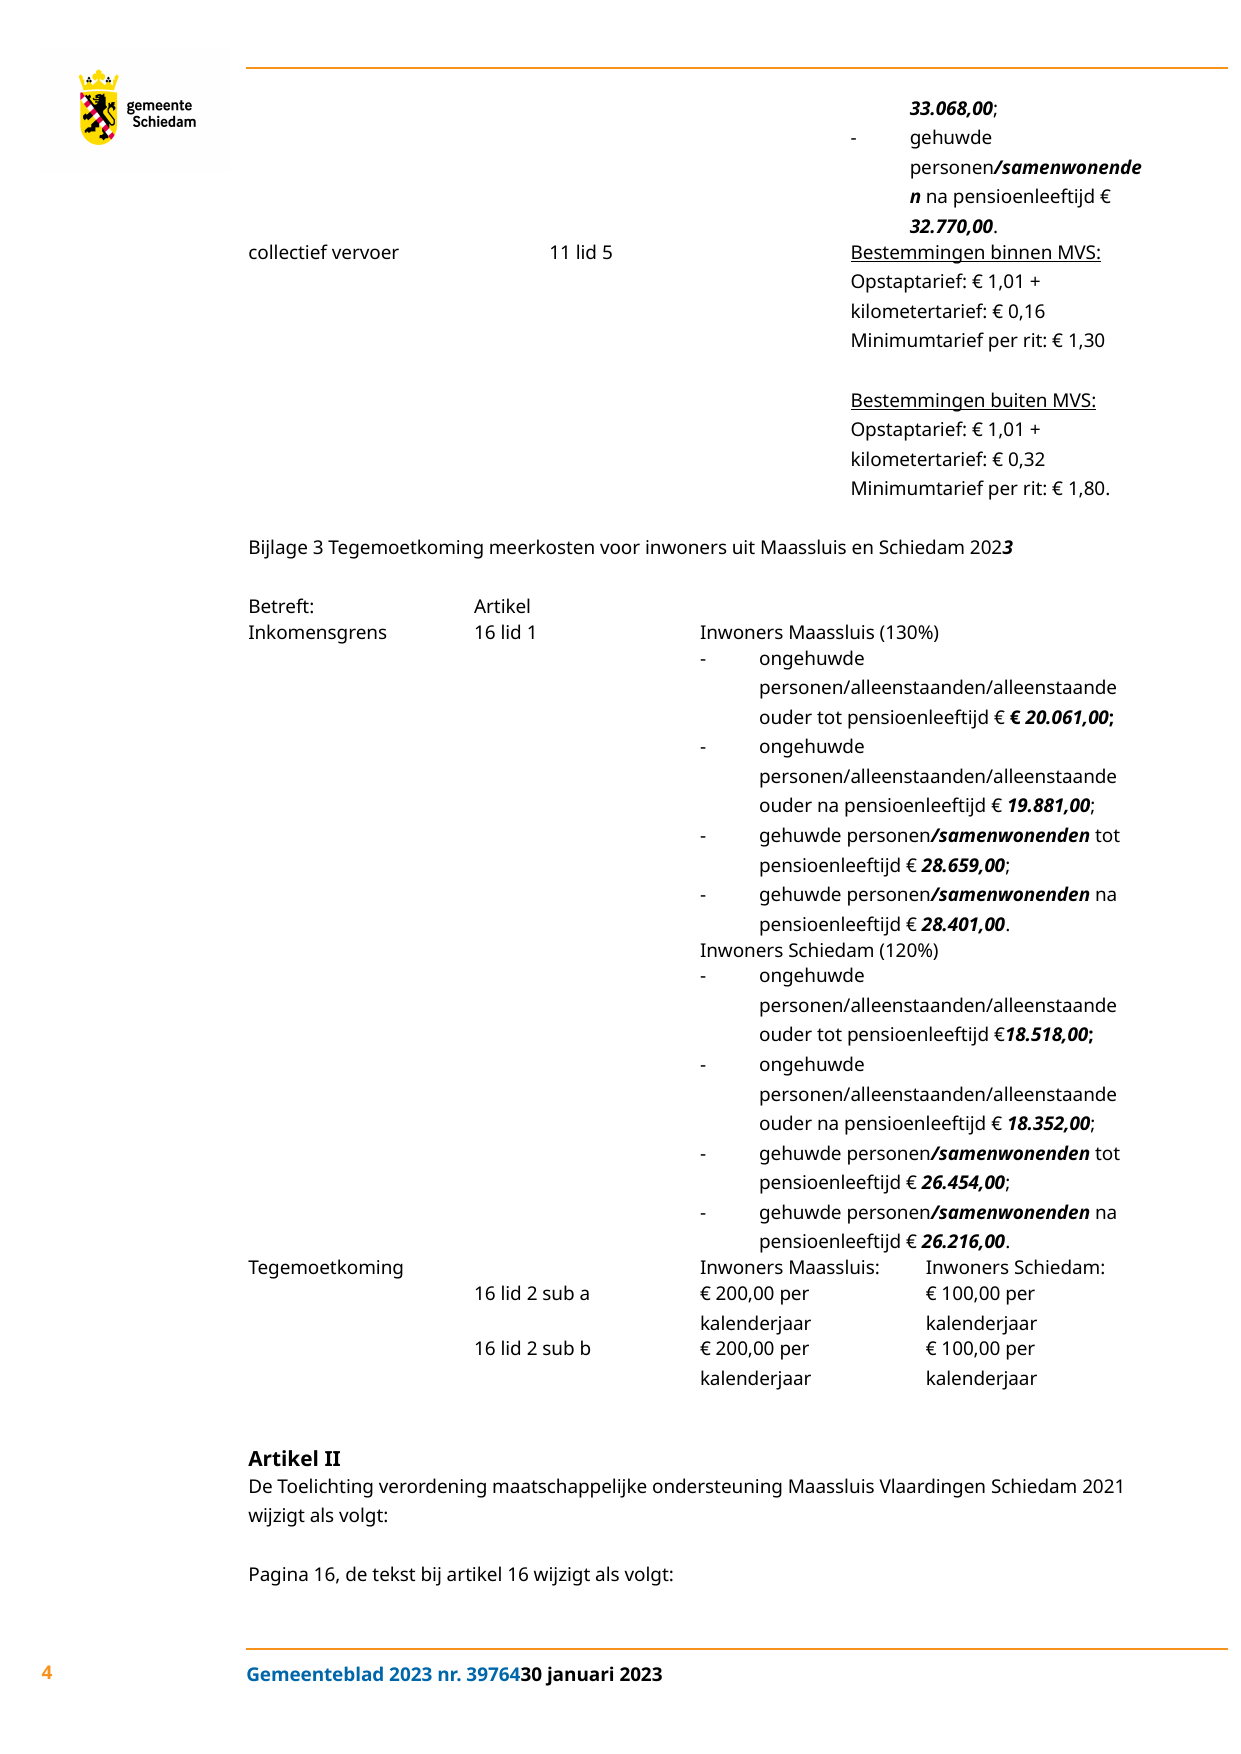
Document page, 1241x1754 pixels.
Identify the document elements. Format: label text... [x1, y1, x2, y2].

table_cell Inwoners Maassluis (130%) [700, 619, 1152, 645]
table_cell Bestemmingen binnen MVS: Opstaptarief: € 1,01 + kilometertarief: € 0,16 Minimumtarief per rit: € 1,30 Bestemmingen buiten MVS: Opstaptarief: € 1,01 + kilometertarief: € 0,32 Minimumtarief per rit: € 1,80. [850, 239, 1152, 501]
table_cell Inkomensgrens [248, 619, 474, 1254]
table_cell € 100,00 per kalenderjaar [926, 1336, 1152, 1391]
picture [41, 47, 231, 172]
table_cell 11 lid 5 [549, 239, 850, 501]
table_cell [474, 1255, 700, 1280]
text De Toelichting verordening maatschappelijke ondersteuning Maassluis Vlaardingen Schiedam 2021 wijzigt als volgt: [248, 1473, 1152, 1528]
table_cell Inwoners Maassluis: [700, 1255, 926, 1280]
table_cell 16 lid 2 sub b [474, 1336, 700, 1391]
table_cell [248, 95, 549, 239]
table_header Artikel [474, 593, 700, 619]
text Pagina 16, de tekst bij artikel 16 wijzigt als volgt: [248, 1562, 1152, 1587]
table_cell € 200,00 per kalenderjaar [700, 1336, 926, 1391]
text Artikel II [248, 1444, 1152, 1473]
table_header [700, 593, 1152, 619]
table_cell Inwoners Schiedam (120%) [700, 937, 1152, 962]
text Bijlage 3 Tegemoetkoming meerkosten voor inwoners uit Maassluis en Schiedam 2023 [248, 534, 1152, 560]
table_cell ongehuwde personen/alleenstaanden/alleenstaande ouder tot pensioenleeftijd €18.518,00; ongehuwde personen/alleenstaanden/alleenstaande ouder na pensioenleeftijd € 18.352,00; gehuwde personen/samenwonenden tot pensioenleeftijd € 26.454,00; gehuwde personen/samenwonenden na pensioenleeftijd € 26.216,00. [700, 963, 1152, 1254]
table_cell Tegemoetkoming [248, 1255, 474, 1391]
table_cell € 200,00 per kalenderjaar [700, 1280, 926, 1336]
table_cell 16 lid 2 sub a [474, 1280, 700, 1336]
table_cell [549, 95, 850, 239]
table_cell 33.068,00; gehuwde personen/samenwonenden na pensioenleeftijd € 32.770,00. [850, 95, 1152, 239]
table_cell ongehuwde personen/alleenstaanden/alleenstaande ouder tot pensioenleeftijd € € 20.061,00; ongehuwde personen/alleenstaanden/alleenstaande ouder na pensioenleeftijd € 19.881,00; gehuwde personen/samenwonenden tot pensioenleeftijd € 28.659,00; gehuwde personen/samenwonenden na pensioenleeftijd € 28.401,00. [700, 645, 1152, 937]
table_cell Inwoners Schiedam: [926, 1255, 1152, 1280]
table_cell € 100,00 per kalenderjaar [926, 1280, 1152, 1336]
table_cell 16 lid 1 [474, 619, 700, 1254]
table_header Betreft: [248, 593, 474, 619]
table_cell collectief vervoer [248, 239, 549, 501]
